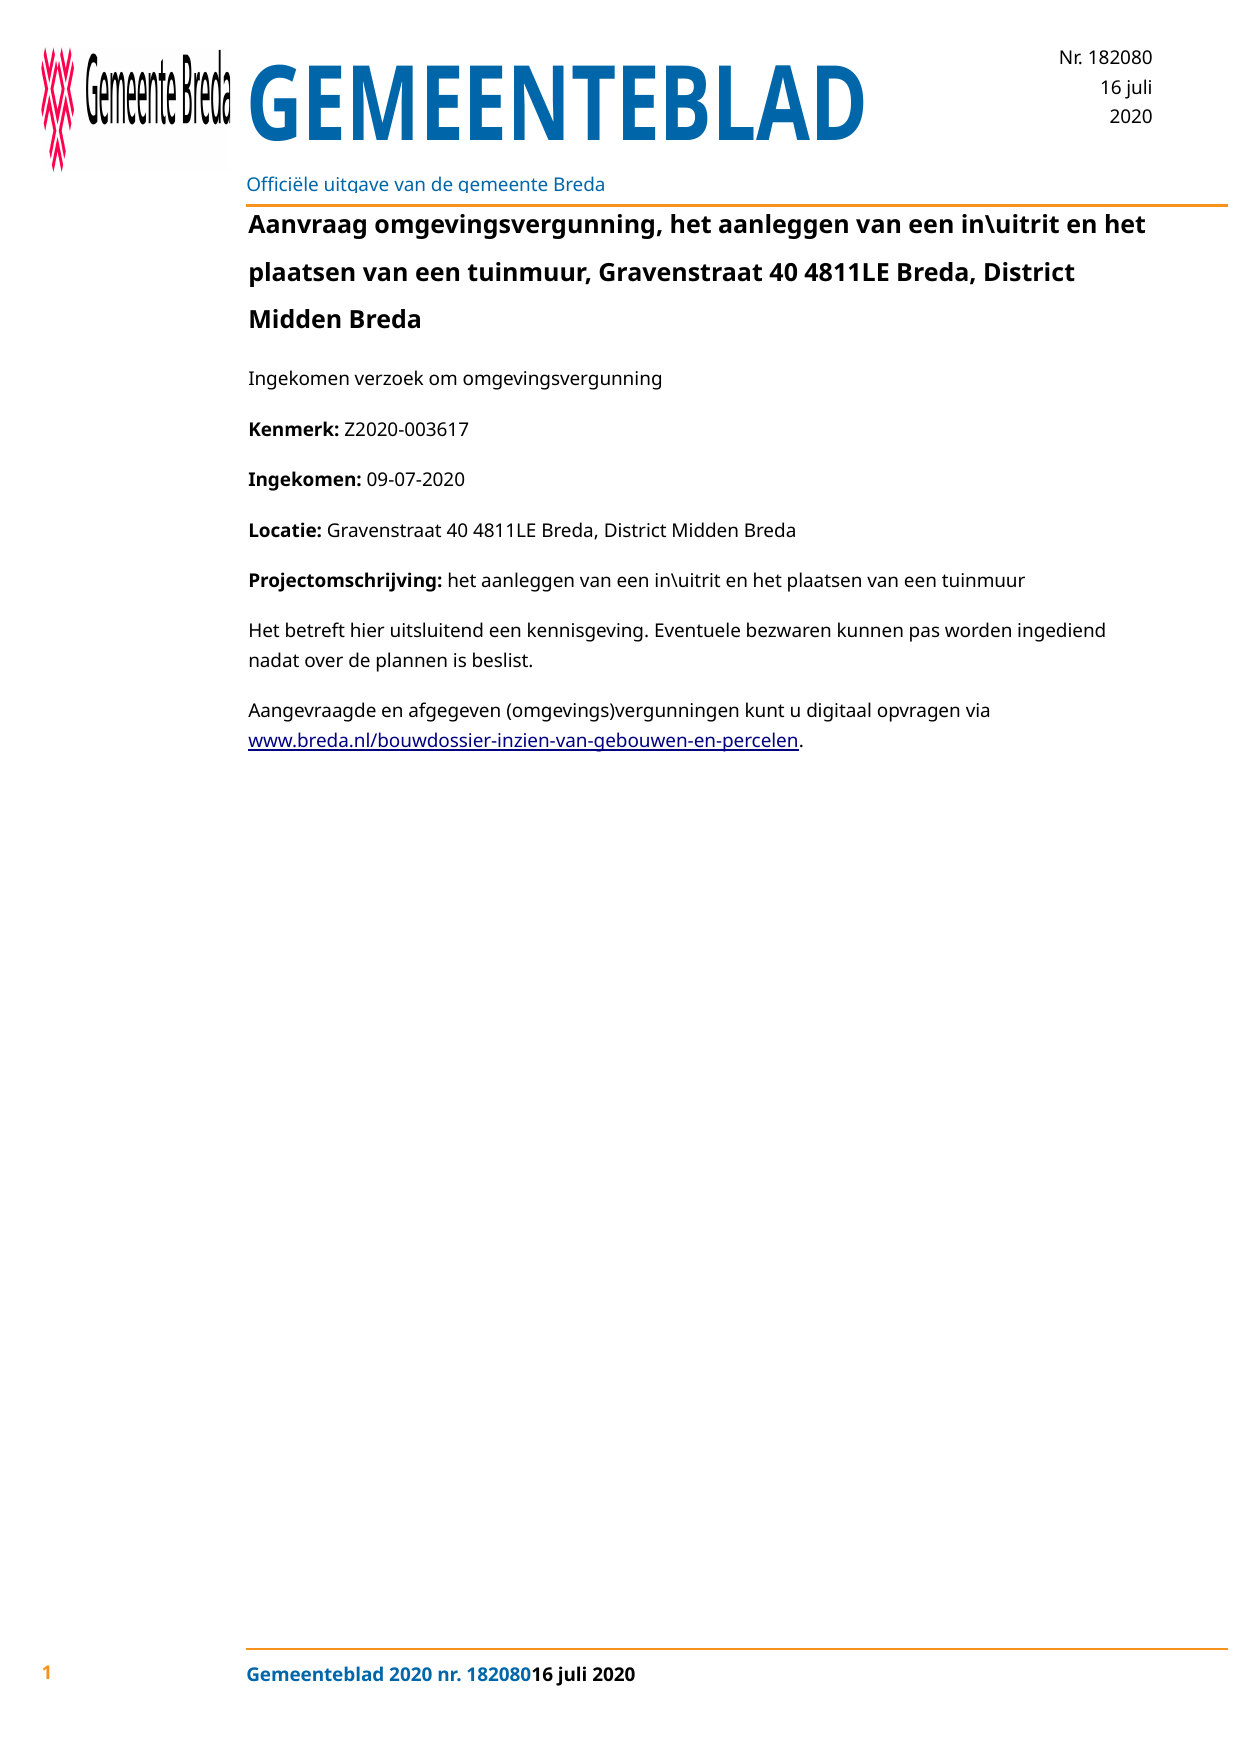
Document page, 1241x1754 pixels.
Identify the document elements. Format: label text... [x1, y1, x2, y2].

text Projectomschrijving: het aanleggen van een in\uitrit en het plaatsen van een tuinmuur [248, 567, 1152, 593]
text Aangevraagde en afgegeven (omgevings)vergunningen kunt u digitaal opvragen via www.breda.nl/bouwdossier-inzien-van-gebouwen-en-percelen. [248, 698, 1152, 753]
text Kenmerk: Z2020-003617 [248, 416, 1152, 442]
text Ingekomen: 09-07-2020 [248, 466, 1152, 492]
text Ingekomen verzoek om omgevingsvergunning [248, 366, 1152, 391]
text Aanvraag omgevingsvergunning, het aanleggen van een in\uitrit en het plaatsen van een tuinmuur, Gravenstraat 40 4811LE Breda, District Midden Breda [248, 207, 1152, 336]
picture [41, 47, 231, 172]
text Locatie: Gravenstraat 40 4811LE Breda, District Midden Breda [248, 517, 1152, 542]
text Het betreft hier uitsluitend een kennisgeving. Eventuele bezwaren kunnen pas worden ingediend nadat over de plannen is beslist. [248, 618, 1152, 673]
